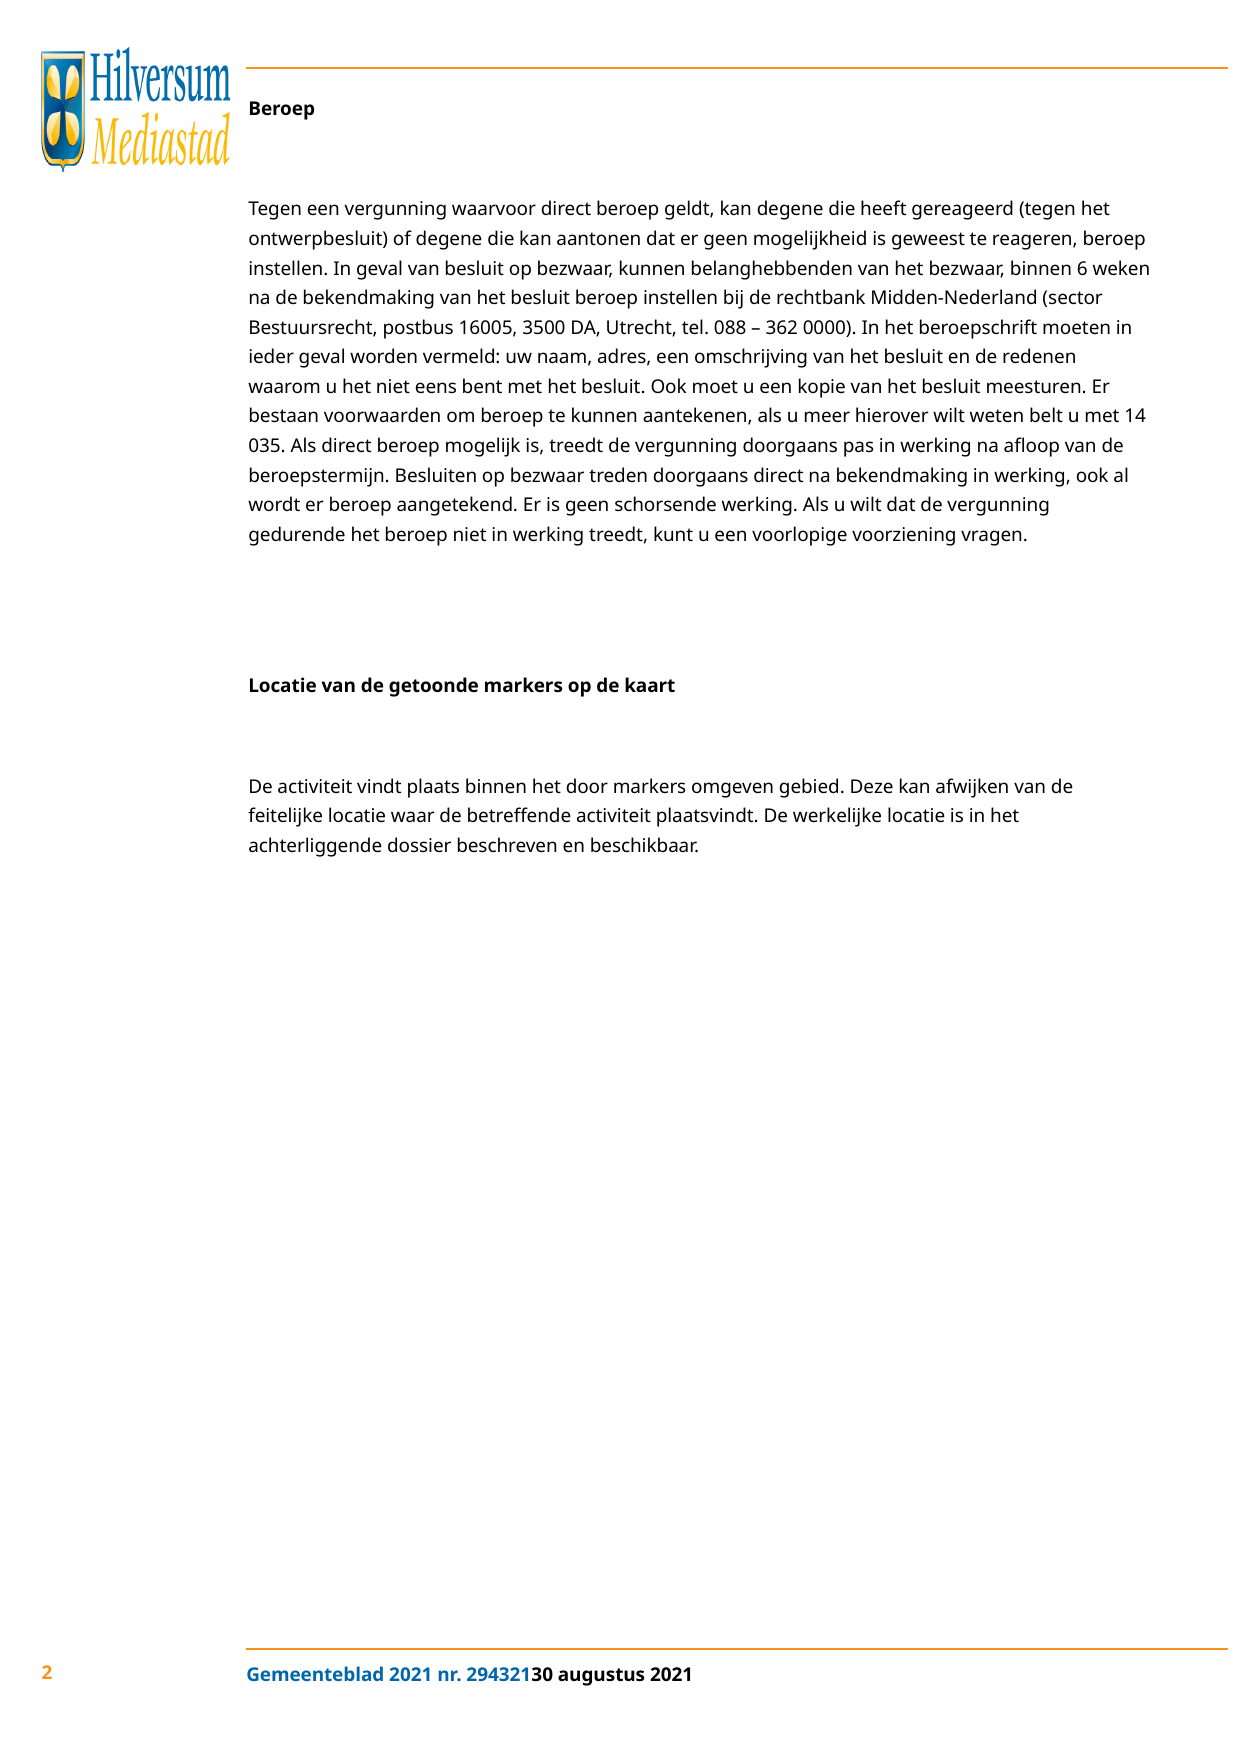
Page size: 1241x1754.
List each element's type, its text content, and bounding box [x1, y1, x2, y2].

text Tegen een vergunning waarvoor direct beroep geldt, kan degene die heeft gereageerd (tegen het ontwerpbesluit) of degene die kan aantonen dat er geen mogelijkheid is geweest te reageren, beroep instellen. In geval van besluit op bezwaar, kunnen belanghebbenden van het bezwaar, binnen 6 weken na de bekendmaking van het besluit beroep instellen bij de rechtbank Midden-Nederland (sector Bestuursrecht, postbus 16005, 3500 DA, Utrecht, tel. 088 – 362 0000). In het beroepschrift moeten in ieder geval worden vermeld: uw naam, adres, een omschrijving van het besluit en de redenen waarom u het niet eens bent met het besluit. Ook moet u een kopie van het besluit meesturen. Er bestaan voorwaarden om beroep te kunnen aantekenen, als u meer hierover wilt weten belt u met 14 035. Als direct beroep mogelijk is, treedt de vergunning doorgaans pas in werking na afloop van de beroepstermijn. Besluiten op bezwaar treden doorgaans direct na bekendmaking in werking, ook al wordt er beroep aangetekend. Er is geen schorsende werking. Als u wilt dat de vergunning gedurende het beroep niet in werking treedt, kunt u een voorlopige voorziening vragen. [248, 196, 1152, 547]
text Beroep [248, 95, 1152, 121]
text Locatie van de getoonde markers op de kaart [248, 672, 1152, 698]
picture [41, 47, 231, 172]
text De activiteit vindt plaats binnen het door markers omgeven gebied. Deze kan afwijken van de feitelijke locatie waar de betreffende activiteit plaatsvindt. De werkelijke locatie is in het achterliggende dossier beschreven en beschikbaar. [248, 773, 1152, 858]
